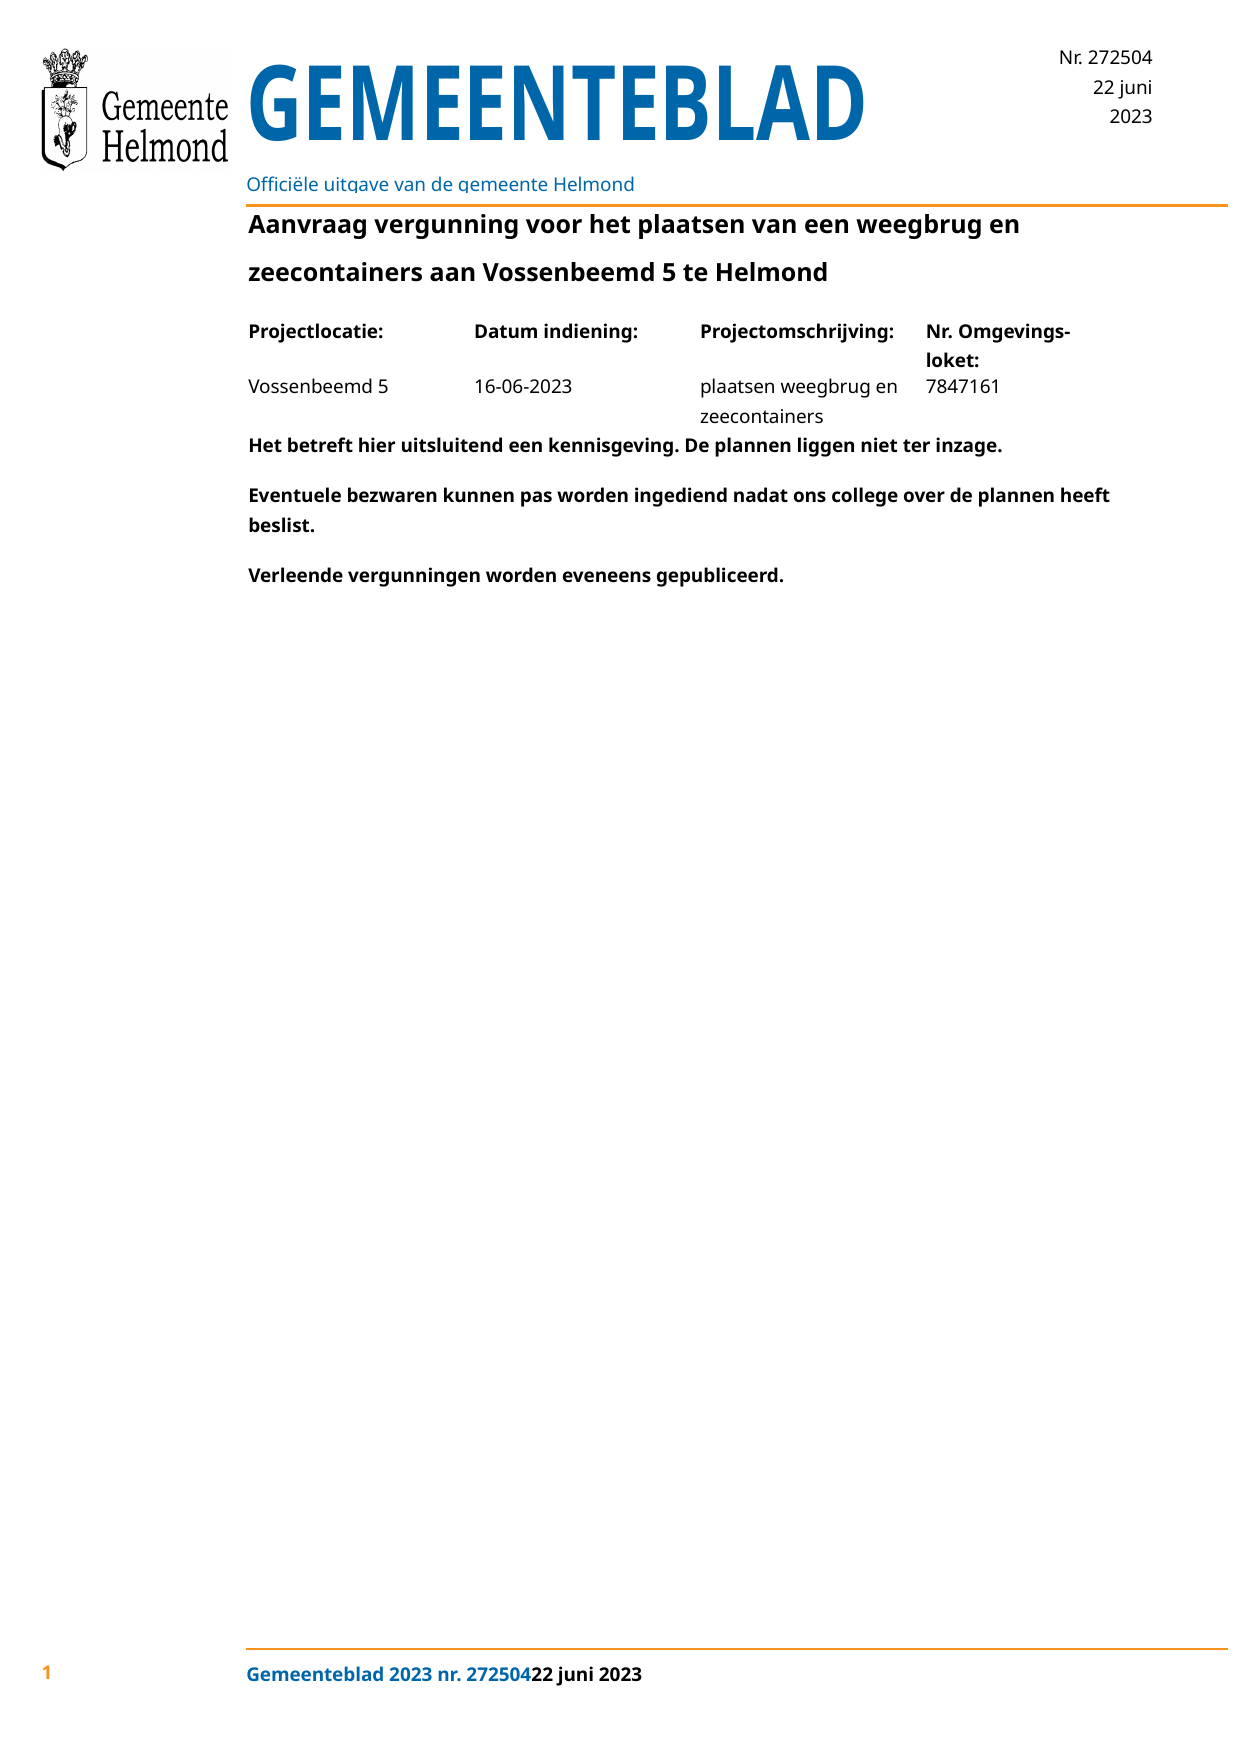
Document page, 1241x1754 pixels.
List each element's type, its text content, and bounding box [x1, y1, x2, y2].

table_cell 16-06-2023 [474, 373, 700, 429]
text Verleende vergunningen worden eveneens gepubliceerd. [248, 562, 1152, 588]
table_cell plaatsen weegbrug en zeecontainers [700, 373, 926, 429]
text Aanvraag vergunning voor het plaatsen van een weegbrug en zeecontainers aan Vossenbeemd 5 te Helmond [248, 207, 1152, 288]
table_header Datum indiening: [474, 318, 700, 373]
table_header Projectomschrijving: [700, 318, 926, 373]
table_header Nr. Omgevings- loket: [926, 318, 1152, 373]
table_header Projectlocatie: [248, 318, 474, 373]
picture [41, 47, 231, 172]
text Het betreft hier uitsluitend een kennisgeving. De plannen liggen niet ter inzage. [248, 432, 1152, 458]
table_cell Vossenbeemd 5 [248, 373, 474, 429]
table_cell 7847161 [926, 373, 1152, 429]
text Eventuele bezwaren kunnen pas worden ingediend nadat ons college over de plannen heeft beslist. [248, 482, 1152, 538]
